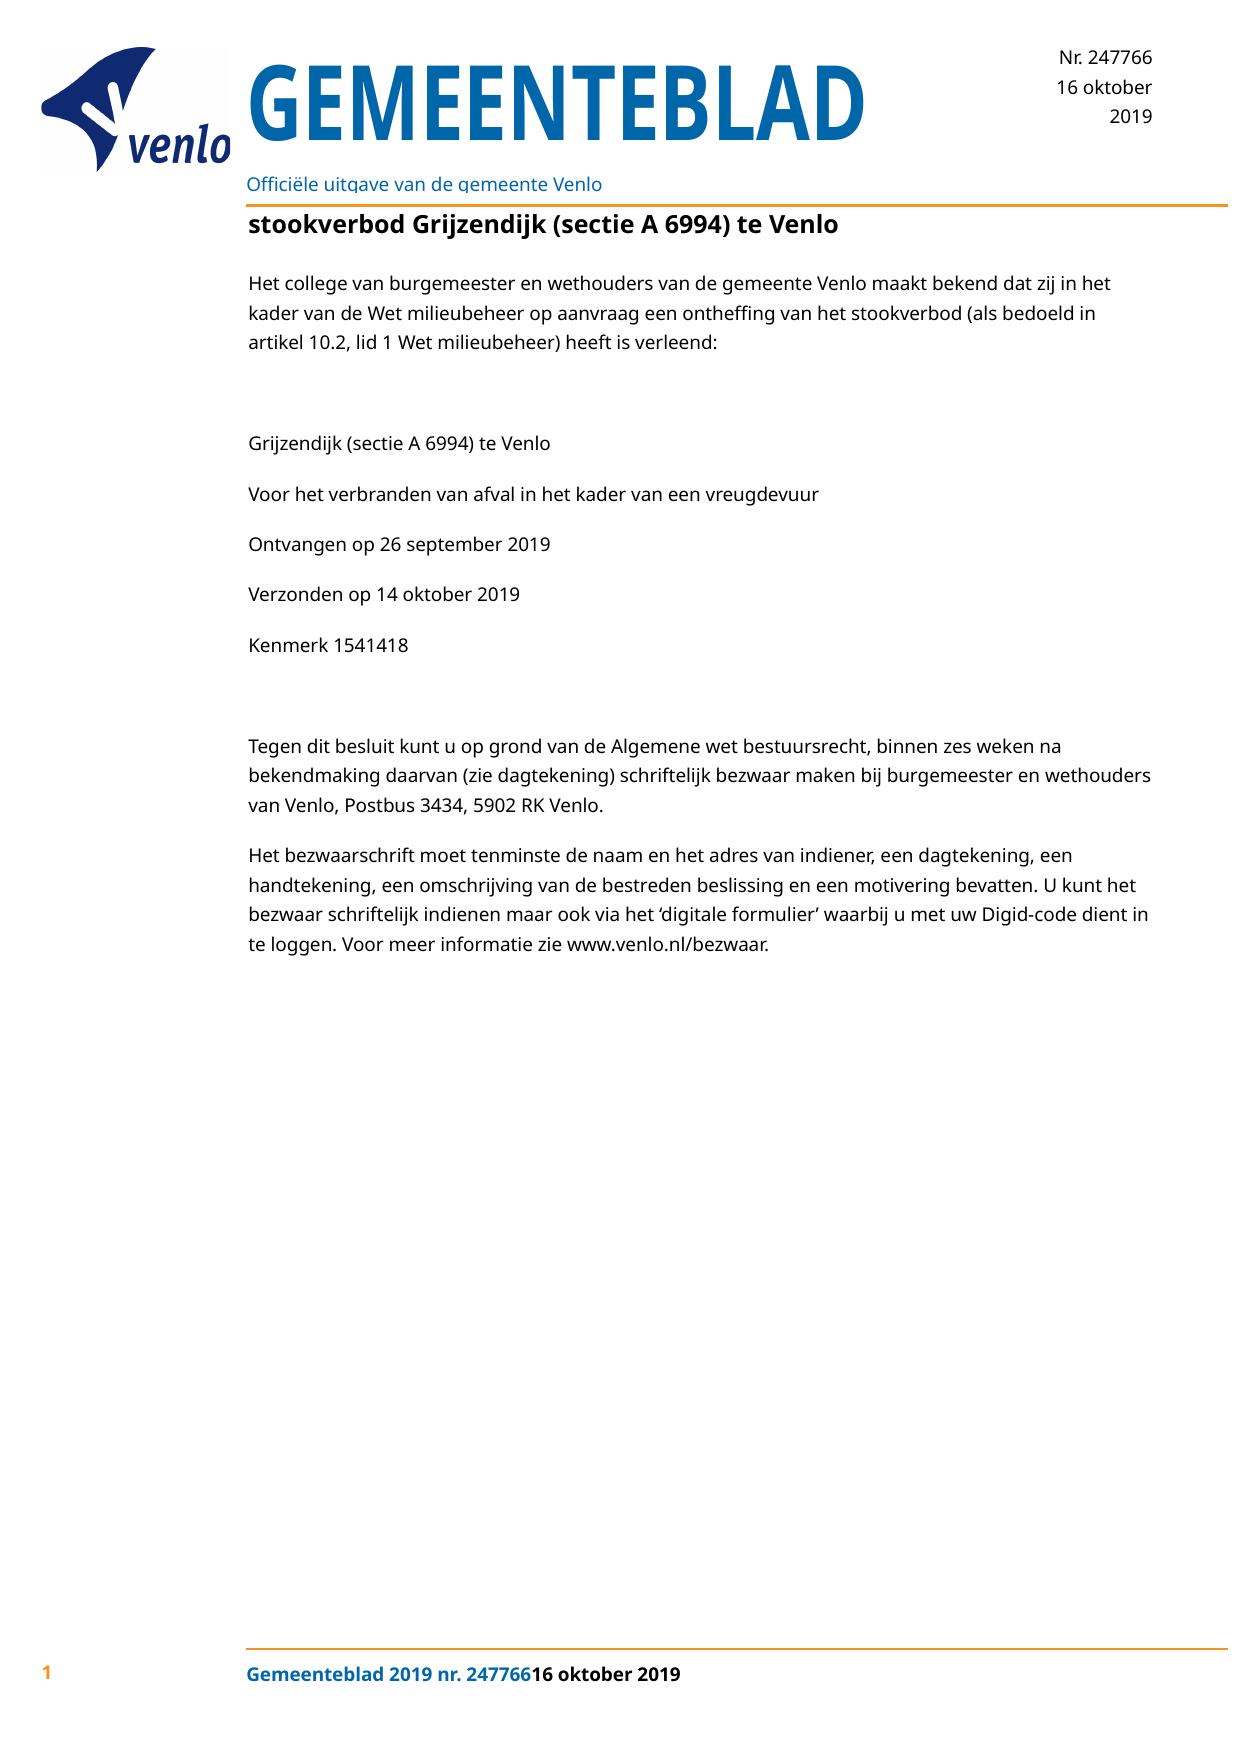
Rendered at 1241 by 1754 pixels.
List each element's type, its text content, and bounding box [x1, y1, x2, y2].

text Voor het verbranden van afval in het kader van een vreugdevuur [248, 481, 1152, 506]
text Grijzendijk (sectie A 6994) te Venlo [248, 430, 1152, 456]
text Het bezwaarschrift moet tenminste de naam en het adres van indiener, een dagtekening, een handtekening, een omschrijving van de bestreden beslissing en een motivering bevatten. U kunt het bezwaar schriftelijk indienen maar ook via het ‘digitale formulier’ waarbij u met uw Digid-code dient in te loggen. Voor meer informatie zie www.venlo.nl/bezwaar. [248, 842, 1152, 957]
text stookverbod Grijzendijk (sectie A 6994) te Venlo [248, 207, 1152, 241]
text Verzonden op 14 oktober 2019 [248, 582, 1152, 607]
text Tegen dit besluit kunt u op grond van de Algemene wet bestuursrecht, binnen zes weken na bekendmaking daarvan (zie dagtekening) schriftelijk bezwaar maken bij burgemeester en wethouders van Venlo, Postbus 3434, 5902 RK Venlo. [248, 733, 1152, 818]
text Kenmerk 1541418 [248, 632, 1152, 658]
picture [41, 47, 231, 172]
text Het college van burgemeester en wethouders van de gemeente Venlo maakt bekend dat zij in het kader van de Wet milieubeheer op aanvraag een ontheffing van het stookverbod (als bedoeld in artikel 10.2, lid 1 Wet milieubeheer) heeft is verleend: [248, 270, 1152, 355]
text Ontvangen op 26 september 2019 [248, 531, 1152, 557]
